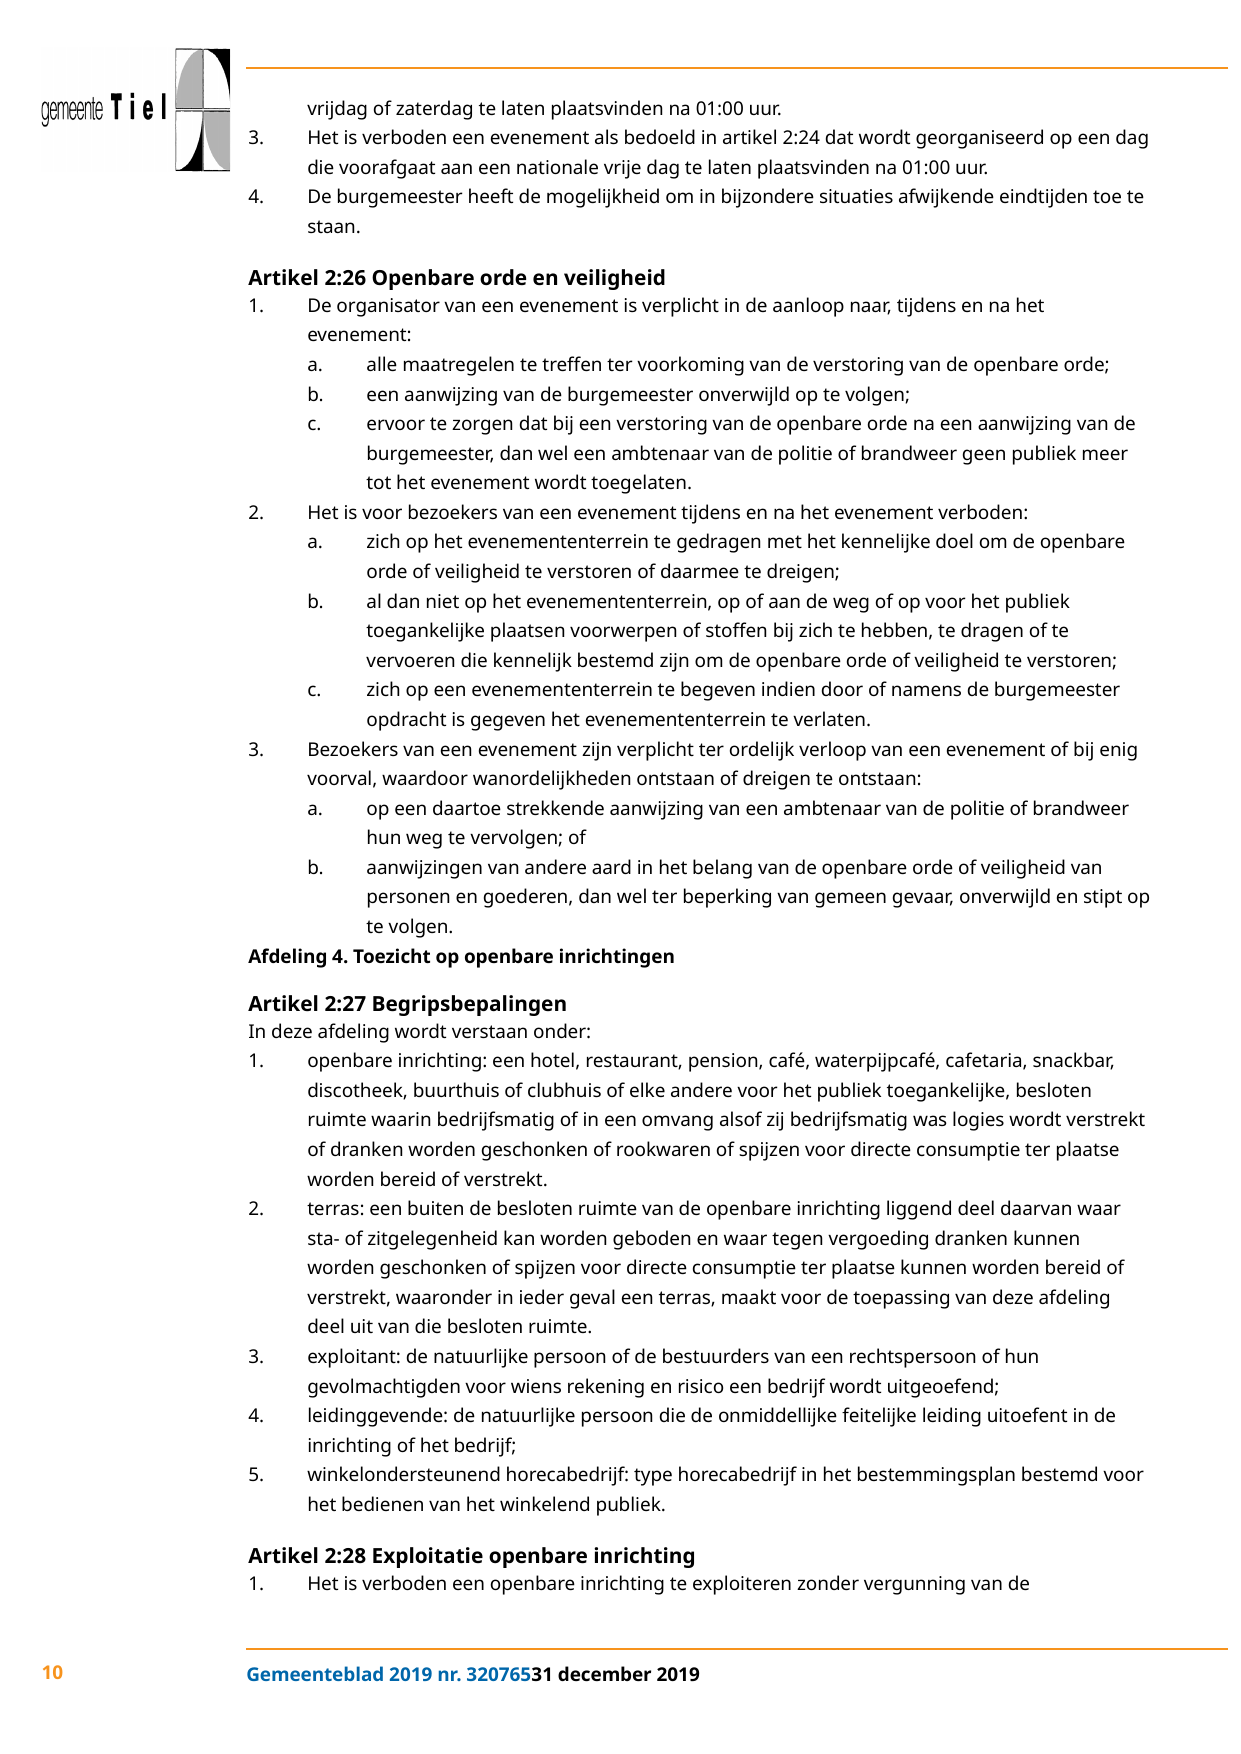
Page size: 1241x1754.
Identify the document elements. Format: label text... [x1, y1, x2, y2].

text In deze afdeling wordt verstaan onder: [248, 1018, 1152, 1043]
list ervoor te zorgen dat bij een verstoring van de openbare orde na een aanwijzing van de burgemeester, dan wel een ambtenaar van de politie of brandweer geen publiek meer tot het evenement wordt toegelaten. [307, 410, 1152, 495]
text Artikel 2:26 Openbare orde en veiligheid [248, 263, 1152, 292]
list De organisator van een evenement is verplicht in de aanloop naar, tijdens en na het evenement: [248, 292, 1152, 347]
list aanwijzingen van andere aard in het belang van de openbare orde of veiligheid van personen en goederen, dan wel ter beperking van gemeen gevaar, onverwijld en stipt op te volgen. [307, 854, 1152, 939]
list zich op een evenemententerrein te begeven indien door of namens de burgemeester opdracht is gegeven het evenemententerrein te verlaten. [307, 677, 1152, 732]
list Het is verboden een openbare inrichting te exploiteren zonder vergunning van de [248, 1570, 1152, 1596]
list een aanwijzing van de burgemeester onverwijld op te volgen; [307, 381, 1152, 406]
text Artikel 2:27 Begripsbepalingen [248, 989, 1152, 1018]
list terras: een buiten de besloten ruimte van de openbare inrichting liggend deel daarvan waar sta- of zitgelegenheid kan worden geboden en waar tegen vergoeding dranken kunnen worden geschonken of spijzen voor directe consumptie ter plaatse kunnen worden bereid of verstrekt, waaronder in ieder geval een terras, maakt voor de toepassing van deze afdeling deel uit van die besloten ruimte. [248, 1195, 1152, 1339]
list winkelondersteunend horecabedrijf: type horecabedrijf in het bestemmingsplan bestemd voor het bedienen van het winkelend publiek. [248, 1462, 1152, 1517]
list zich op het evenemententerrein te gedragen met het kennelijke doel om de openbare orde of veiligheid te verstoren of daarmee te dreigen; [307, 529, 1152, 584]
list Bezoekers van een evenement zijn verplicht ter ordelijk verloop van een evenement of bij enig voorval, waardoor wanordelijkheden ontstaan of dreigen te ontstaan: [248, 736, 1152, 791]
list leidinggevende: de natuurlijke persoon die de onmiddellijke feitelijke leiding uitoefent in de inrichting of het bedrijf; [248, 1402, 1152, 1458]
text Artikel 2:28 Exploitatie openbare inrichting [248, 1542, 1152, 1570]
list Het is voor bezoekers van een evenement tijdens en na het evenement verboden: [248, 499, 1152, 525]
list al dan niet op het evenemententerrein, op of aan de weg of op voor het publiek toegankelijke plaatsen voorwerpen of stoffen bij zich te hebben, te dragen of te vervoeren die kennelijk bestemd zijn om de openbare orde of veiligheid te verstoren; [307, 588, 1152, 673]
list alle maatregelen te treffen ter voorkoming van de verstoring van de openbare orde; [307, 351, 1152, 377]
list vrijdag of zaterdag te laten plaatsvinden na 01:00 uur. [248, 95, 1152, 121]
text Afdeling 4. Toezicht op openbare inrichtingen [248, 943, 1152, 968]
picture [41, 47, 231, 172]
list De burgemeester heeft de mogelijkheid om in bijzondere situaties afwijkende eindtijden toe te staan. [248, 183, 1152, 239]
list openbare inrichting: een hotel, restaurant, pension, café, waterpijpcafé, cafetaria, snackbar, discotheek, buurthuis of clubhuis of elke andere voor het publiek toegankelijke, besloten ruimte waarin bedrijfsmatig of in een omvang alsof zij bedrijfsmatig was logies wordt verstrekt of dranken worden geschonken of rookwaren of spijzen voor directe consumptie ter plaatse worden bereid of verstrekt. [248, 1047, 1152, 1191]
list Het is verboden een evenement als bedoeld in artikel 2:24 dat wordt georganiseerd op een dag die voorafgaat aan een nationale vrije dag te laten plaatsvinden na 01:00 uur. [248, 124, 1152, 180]
list exploitant: de natuurlijke persoon of de bestuurders van een rechtspersoon of hun gevolmachtigden voor wiens rekening en risico een bedrijf wordt uitgeoefend; [248, 1343, 1152, 1398]
list op een daartoe strekkende aanwijzing van een ambtenaar van de politie of brandweer hun weg te vervolgen; of [307, 795, 1152, 850]
